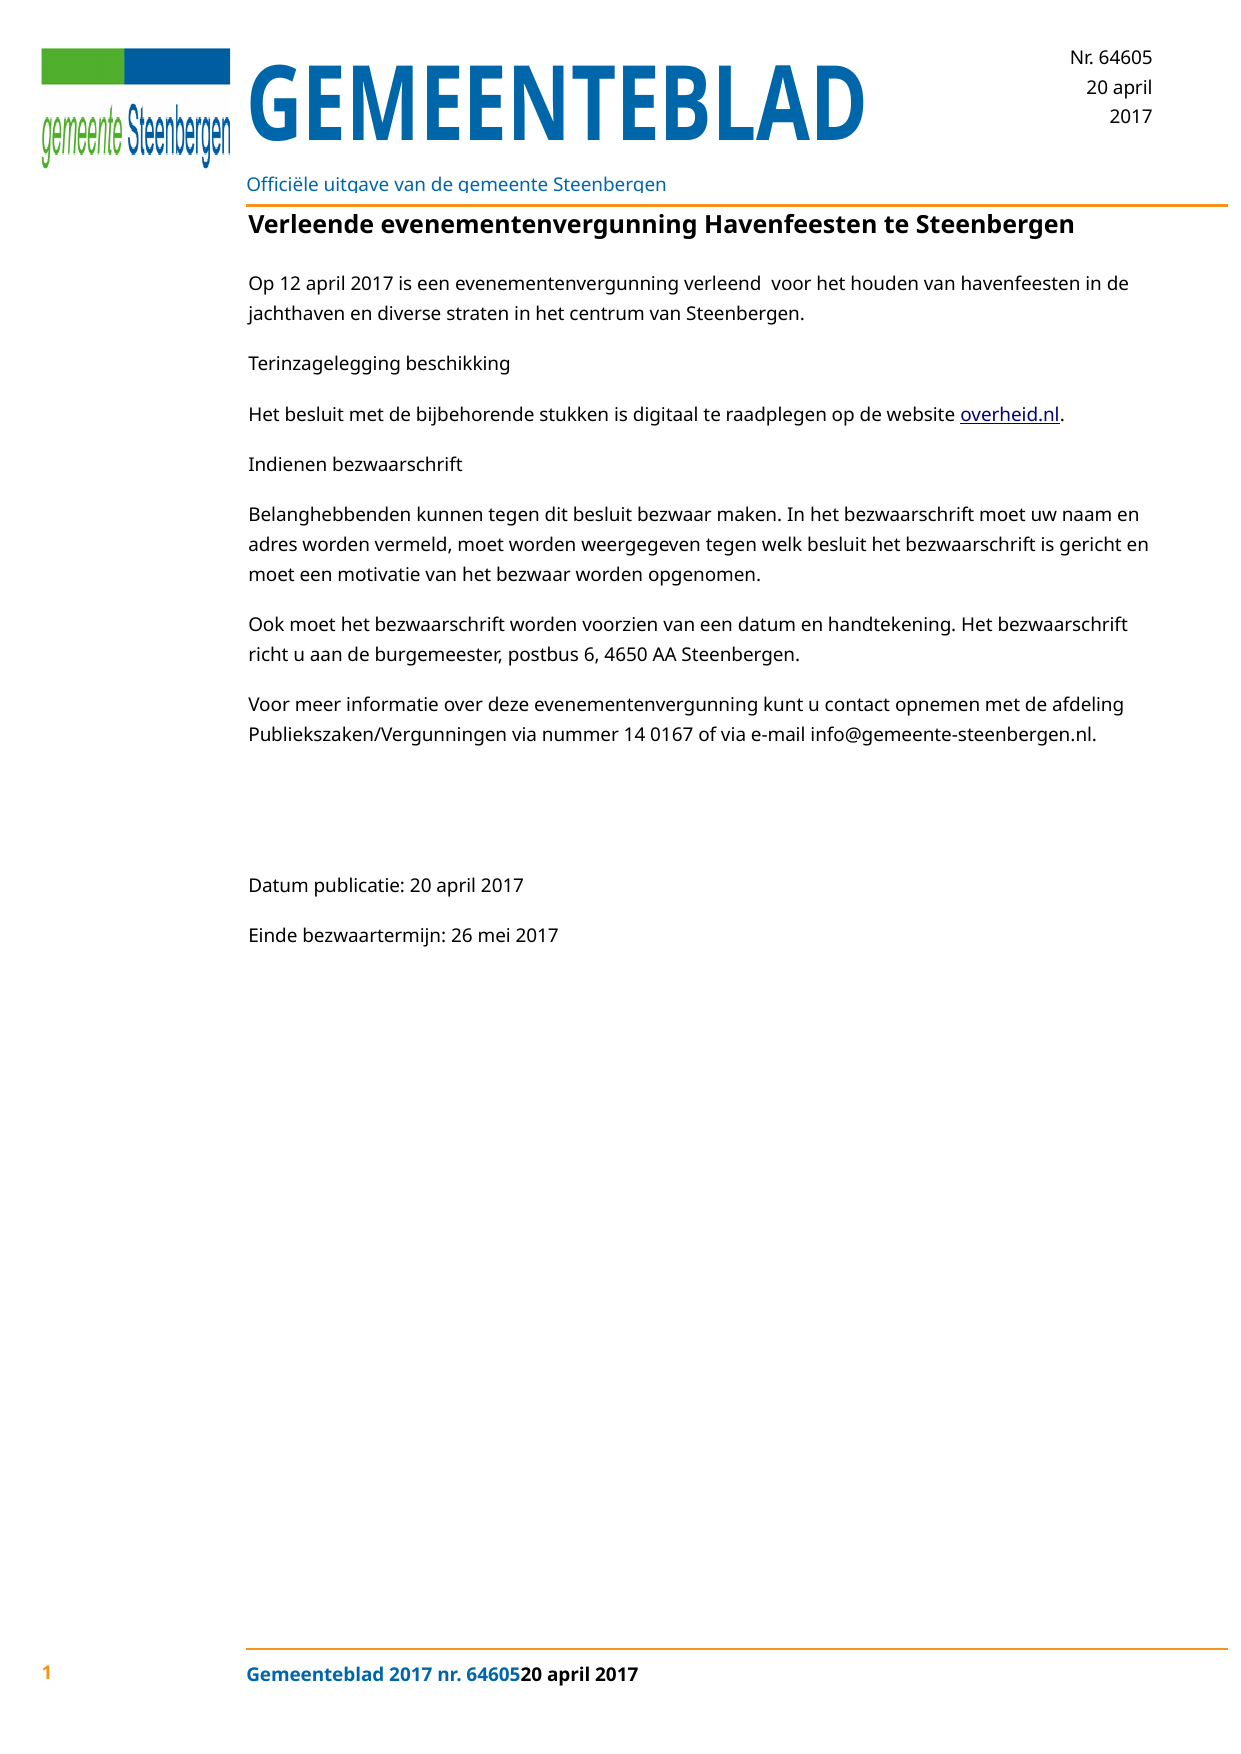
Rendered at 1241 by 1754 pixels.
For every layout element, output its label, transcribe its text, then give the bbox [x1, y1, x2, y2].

text Terinzagelegging beschikking [248, 350, 1152, 376]
text Indienen bezwaarschrift [248, 451, 1152, 477]
text Einde bezwaartermijn: 26 mei 2017 [248, 922, 1152, 948]
text Ook moet het bezwaarschrift worden voorzien van een datum en handtekening. Het bezwaarschrift richt u aan de burgemeester, postbus 6, 4650 AA Steenbergen. [248, 611, 1152, 666]
text Het besluit met de bijbehorende stukken is digitaal te raadplegen op de website overheid.nl. [248, 401, 1152, 426]
text ­ [248, 771, 1152, 797]
text Datum publicatie: 20 april 2017 [248, 872, 1152, 898]
text Belanghebbenden kunnen tegen dit besluit bezwaar maken. In het bezwaarschrift moet uw naam en adres worden vermeld, moet worden weergegeven tegen welk besluit het bezwaarschrift is gericht en moet een motivatie van het bezwaar worden opgenomen. [248, 502, 1152, 586]
text Voor meer informatie over deze evenementenvergunning kunt u contact opnemen met de afdeling Publiekszaken/Vergunningen via nummer 14 0167 of via e-mail info@gemeente-steenbergen.nl. [248, 691, 1152, 746]
text Op 12 april 2017 is een evenementenvergunning verleend voor het houden van havenfeesten in de jachthaven en diverse straten in het centrum van Steenbergen. [248, 270, 1152, 326]
text Verleende evenementenvergunning Havenfeesten te Steenbergen [248, 207, 1152, 241]
picture [41, 47, 231, 172]
